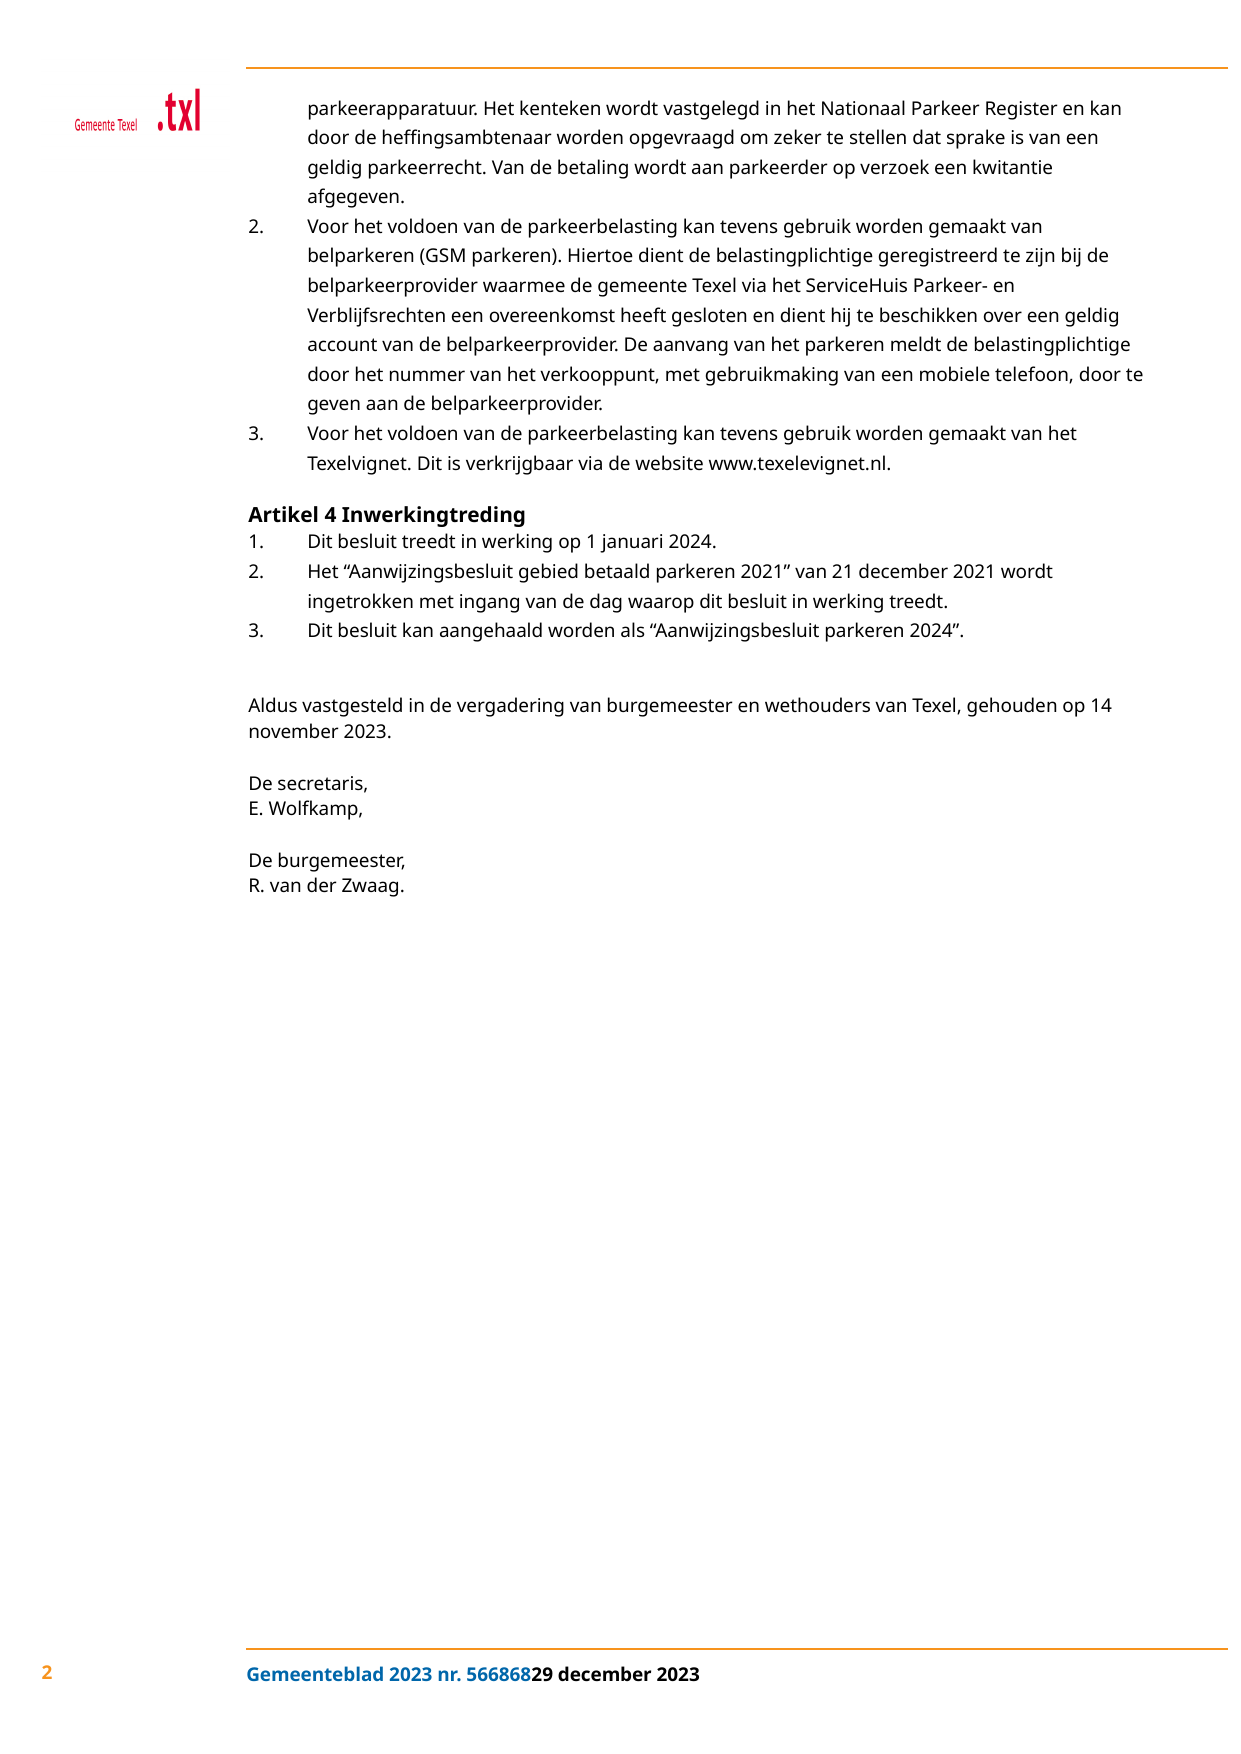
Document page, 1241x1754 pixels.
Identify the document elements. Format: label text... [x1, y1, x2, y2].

text De burgemeester, [248, 847, 1152, 873]
list Dit besluit treedt in werking op 1 januari 2024. [248, 529, 1152, 554]
list parkeerapparatuur. Het kenteken wordt vastgelegd in het Nationaal Parkeer Register en kan door de heffingsambtenaar worden opgevraagd om zeker te stellen dat sprake is van een geldig parkeerrecht. Van de betaling wordt aan parkeerder op verzoek een kwitantie afgegeven. [248, 95, 1152, 209]
list Dit besluit kan aangehaald worden als “Aanwijzingsbesluit parkeren 2024”. [248, 617, 1152, 643]
text R. van der Zwaag. [248, 873, 1152, 898]
list Het “Aanwijzingsbesluit gebied betaald parkeren 2021” van 21 december 2021 wordt ingetrokken met ingang van de dag waarop dit besluit in werking treedt. [248, 558, 1152, 613]
text Aldus vastgesteld in de vergadering van burgemeester en wethouders van Texel, gehouden op 14 november 2023. [248, 693, 1152, 744]
text De secretaris, [248, 770, 1152, 796]
text E. Wolfkamp, [248, 796, 1152, 821]
text Artikel 4 Inwerkingtreding [248, 500, 1152, 529]
list Voor het voldoen van de parkeerbelasting kan tevens gebruik worden gemaakt van belparkeren (GSM parkeren). Hiertoe dient de belastingplichtige geregistreerd te zijn bij de belparkeerprovider waarmee de gemeente Texel via het ServiceHuis Parkeer- en Verblijfsrechten een overeenkomst heeft gesloten en dient hij te beschikken over een geldig account van de belparkeerprovider. De aanvang van het parkeren meldt de belastingplichtige door het nummer van het verkooppunt, met gebruikmaking van een mobiele telefoon, door te geven aan de belparkeerprovider. [248, 213, 1152, 416]
list Voor het voldoen van de parkeerbelasting kan tevens gebruik worden gemaakt van het Texelvignet. Dit is verkrijgbaar via de website www.texelevignet.nl. [248, 420, 1152, 476]
picture [41, 47, 231, 172]
